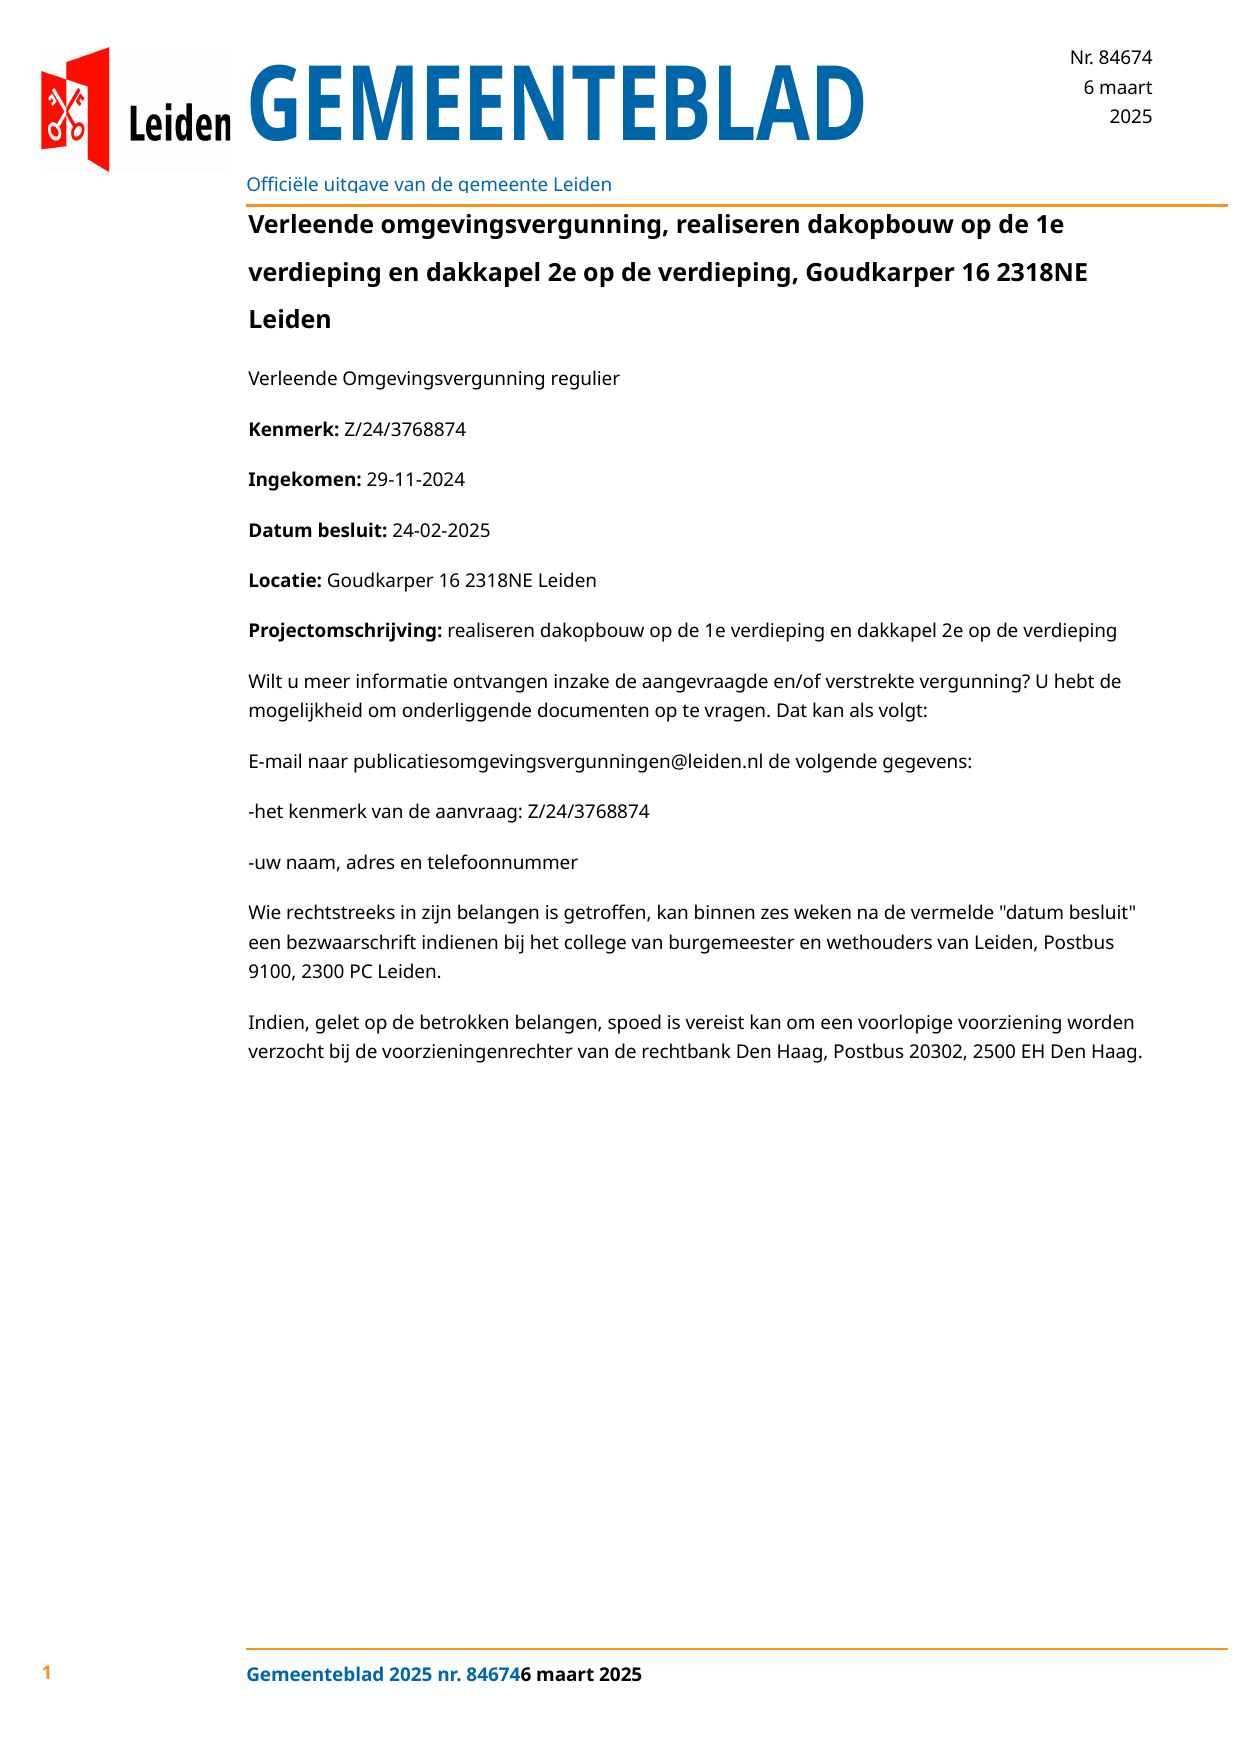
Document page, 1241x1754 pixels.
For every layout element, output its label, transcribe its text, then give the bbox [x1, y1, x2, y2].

text Datum besluit: 24-02-2025 [248, 517, 1152, 542]
text Wilt u meer informatie ontvangen inzake de aangevraagde en/of verstrekte vergunning? U hebt de mogelijkheid om onderliggende documenten op te vragen. Dat kan als volgt: [248, 668, 1152, 723]
text Projectomschrijving: realiseren dakopbouw op de 1e verdieping en dakkapel 2e op de verdieping [248, 618, 1152, 643]
text -het kenmerk van de aanvraag: Z/24/3768874 [248, 798, 1152, 824]
text E-mail naar publicatiesomgevingsvergunningen@leiden.nl de volgende gegevens: [248, 748, 1152, 774]
text Verleende omgevingsvergunning, realiseren dakopbouw op de 1e verdieping en dakkapel 2e op de verdieping, Goudkarper 16 2318NE Leiden [248, 207, 1152, 336]
text Locatie: Goudkarper 16 2318NE Leiden [248, 567, 1152, 593]
text -uw naam, adres en telefoonnummer [248, 849, 1152, 874]
text Verleende Omgevingsvergunning regulier [248, 366, 1152, 391]
text Ingekomen: 29-11-2024 [248, 466, 1152, 492]
picture [41, 47, 231, 172]
text Wie rechtstreeks in zijn belangen is getroffen, kan binnen zes weken na de vermelde "datum besluit" een bezwaarschrift indienen bij het college van burgemeester en wethouders van Leiden, Postbus 9100, 2300 PC Leiden. [248, 899, 1152, 984]
text Indien, gelet op de betrokken belangen, spoed is vereist kan om een voorlopige voorziening worden verzocht bij de voorzieningenrechter van de rechtbank Den Haag, Postbus 20302, 2500 EH Den Haag. [248, 1009, 1152, 1064]
text Kenmerk: Z/24/3768874 [248, 416, 1152, 442]
